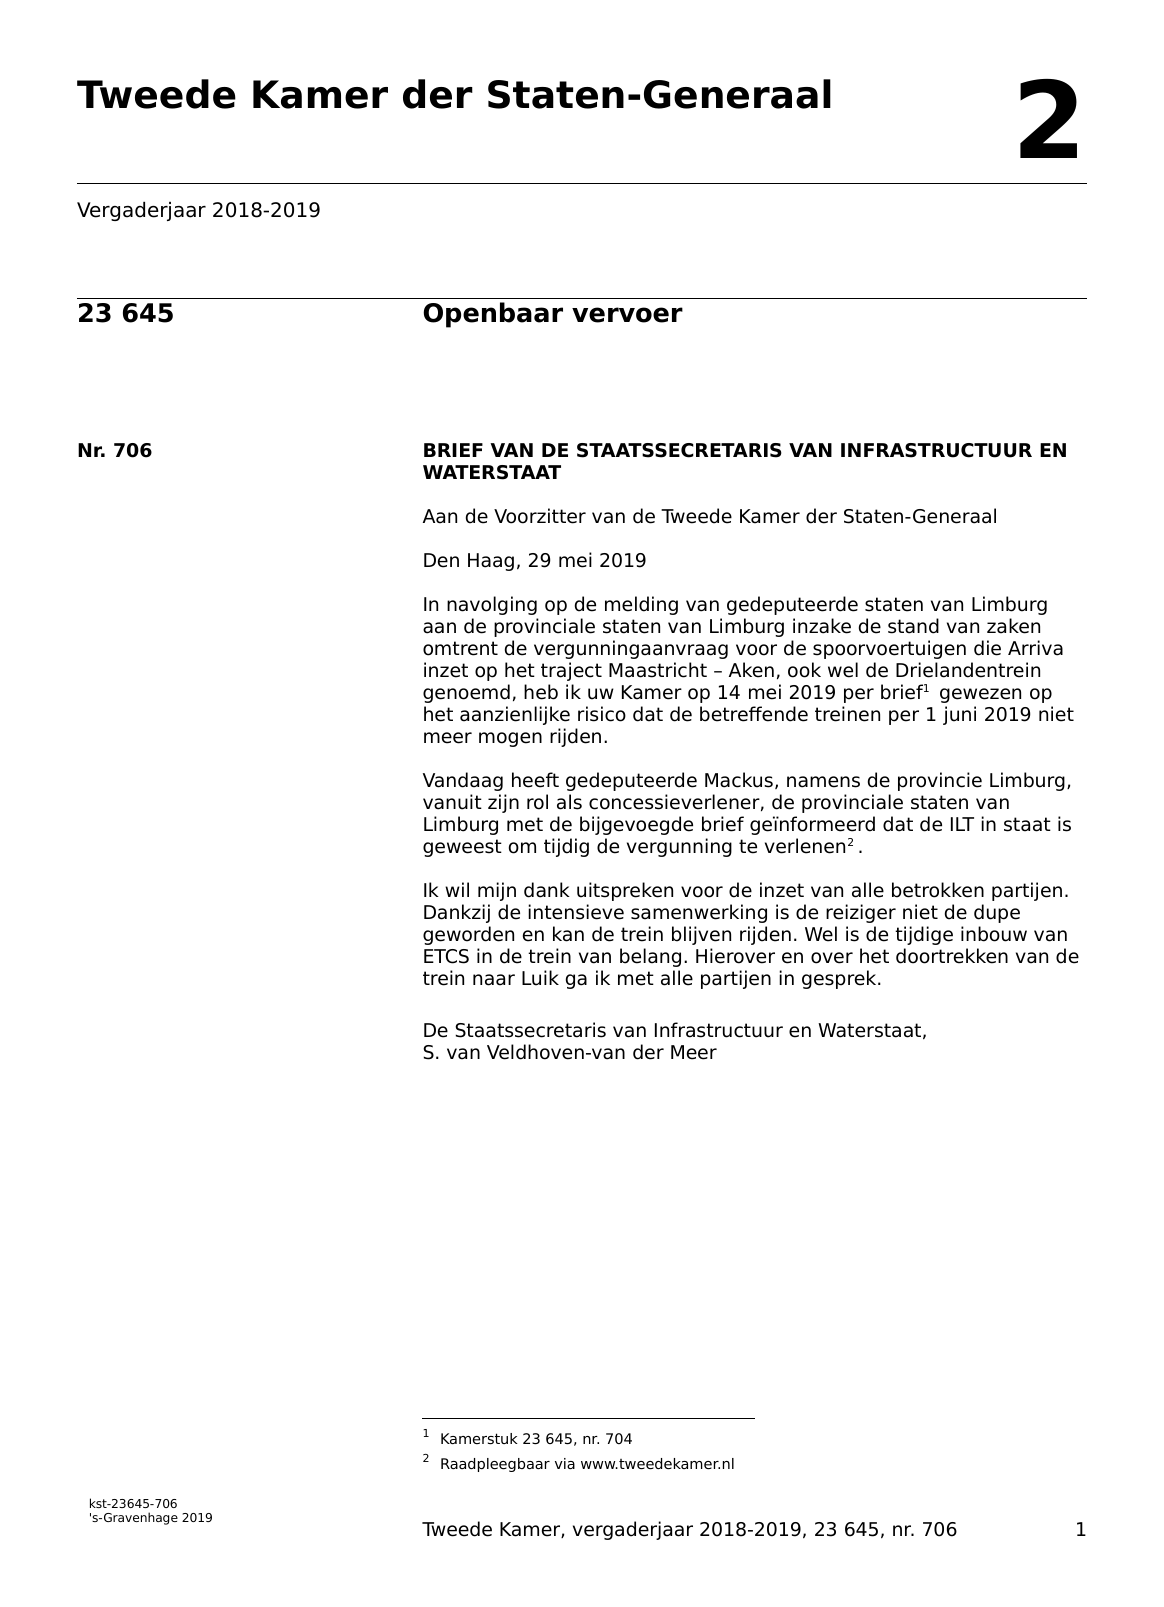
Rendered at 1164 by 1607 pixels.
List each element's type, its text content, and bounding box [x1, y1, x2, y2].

subtitle Nr. 706 BRIEF VAN DE STAATSSECRETARIS VAN INFRASTRUCTUUR EN WATERSTAAT [77, 440, 1087, 484]
text Aan de Voorzitter van de Tweede Kamer der Staten-Generaal [422, 506, 1087, 528]
subtitle 23 645 Openbaar vervoer [77, 299, 1087, 329]
text De Staatssecretaris van Infrastructuur en Waterstaat, S. van Veldhoven-van der Meer [422, 1020, 1087, 1064]
text 's-Gravenhage 2019 [88, 1511, 323, 1525]
table_cell Vergaderjaar 2018-2019 [77, 184, 1087, 298]
text Vandaag heeft gedeputeerde Mackus, namens de provincie Limburg, vanuit zijn rol als concessieverlener, de provinciale staten van Limburg met de bijgevoegde brief geïnformeerd dat de ILT in staat is geweest om tijdig de vergunning te verlenen. [422, 770, 1087, 858]
table_header Tweede Kamer der Staten-Generaal [77, 59, 886, 183]
text Kamerstuk 23 645, nr. 704 [422, 1427, 1087, 1449]
text kst-23645-706 [88, 1497, 323, 1511]
text Ik wil mijn dank uitspreken voor de inzet van alle betrokken partijen. Dankzij de intensieve samenwerking is de reiziger niet de dupe geworden en kan de trein blijven rijden. Wel is de tijdige inbouw van ETCS in de trein van belang. Hierover en over het doortrekken van de trein naar Luik ga ik met alle partijen in gesprek. [422, 880, 1087, 990]
text Den Haag, 29 mei 2019 [422, 550, 1087, 572]
text Raadpleegbaar via www.tweedekamer.nl [422, 1452, 1087, 1474]
text In navolging op de melding van gedeputeerde staten van Limburg aan de provinciale staten van Limburg inzake de stand van zaken omtrent de vergunningaanvraag voor de spoorvoertuigen die Arriva inzet op het traject Maastricht – Aken, ook wel de Drielandentrein genoemd, heb ik uw Kamer op 14 mei 2019 per brief gewezen op het aanzienlijke risico dat de betreffende treinen per 1 juni 2019 niet meer mogen rijden. [422, 594, 1087, 748]
table_header 2 [886, 59, 1087, 183]
